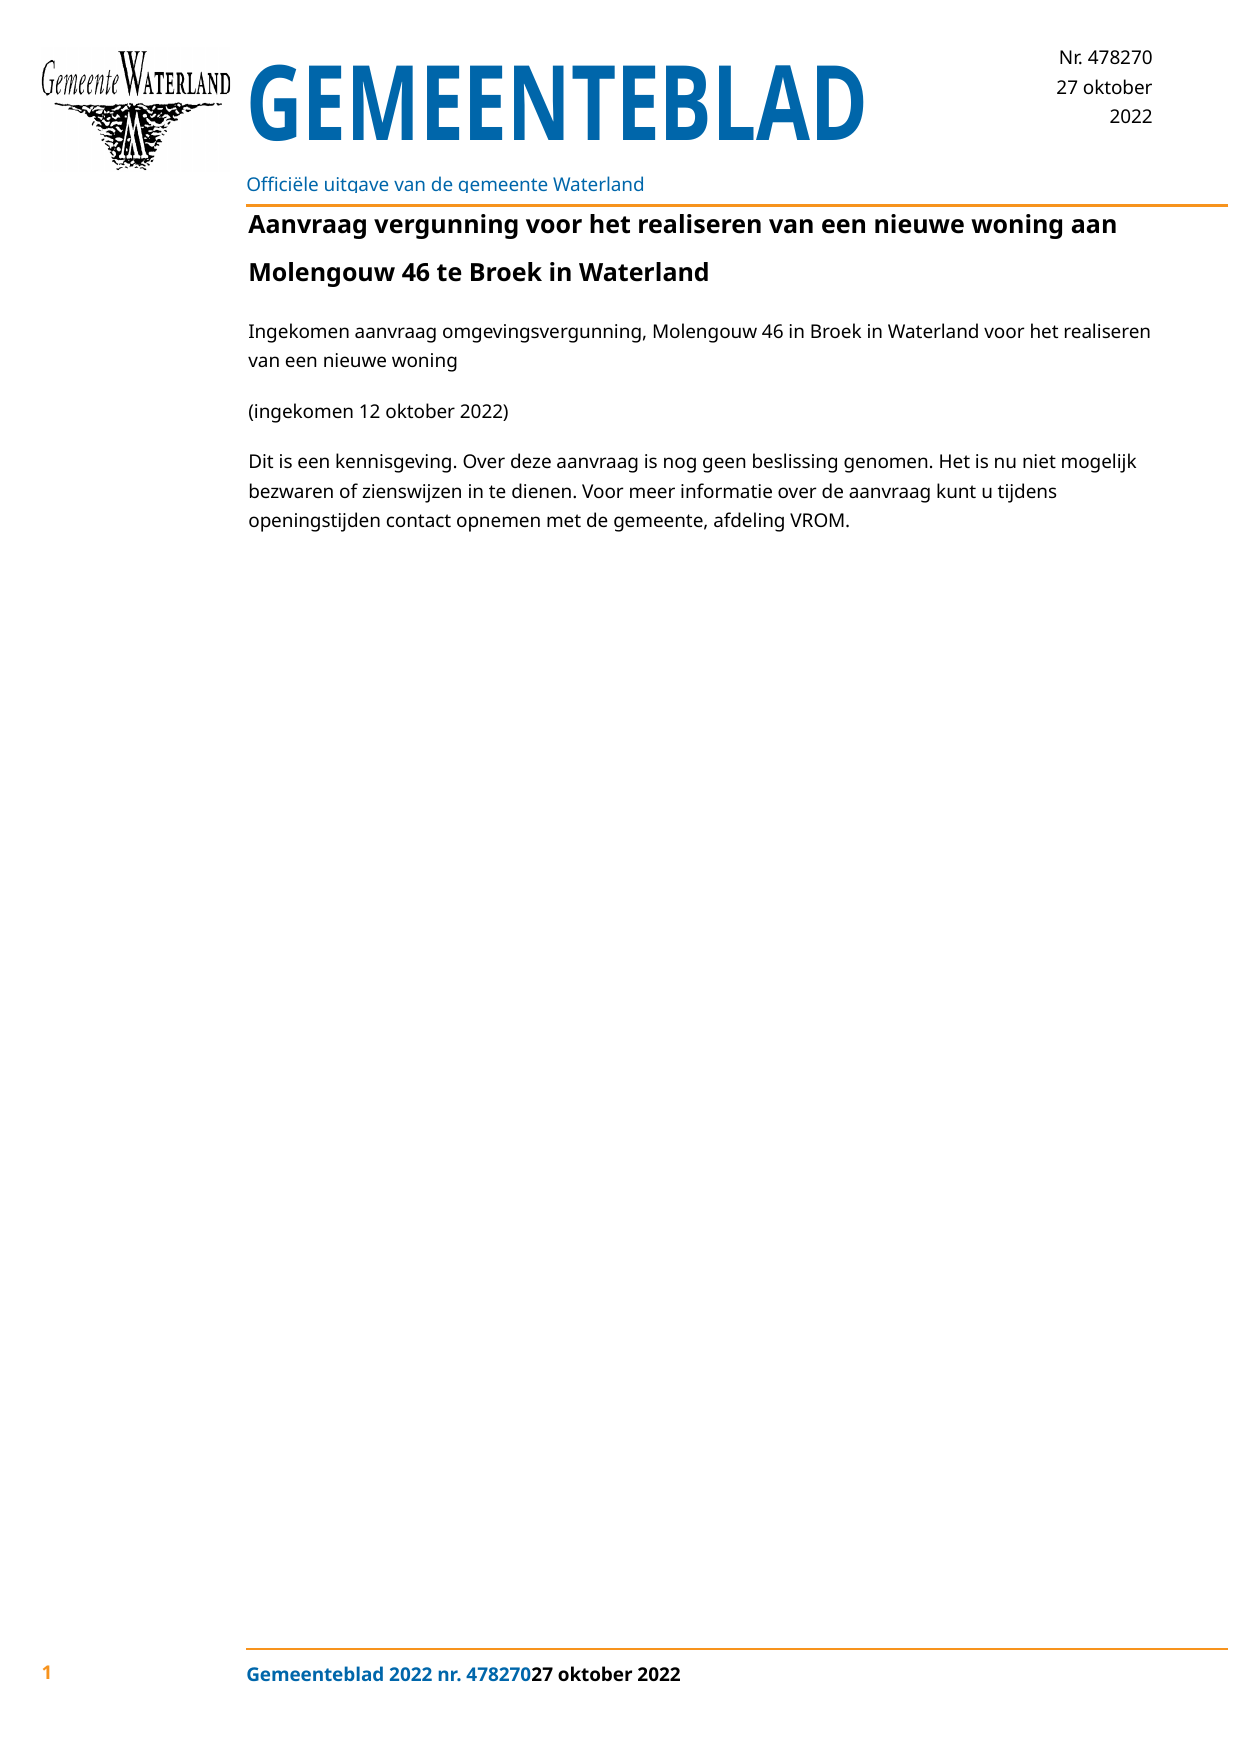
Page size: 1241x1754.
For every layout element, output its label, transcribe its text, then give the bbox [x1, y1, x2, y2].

text (ingekomen 12 oktober 2022) [248, 398, 1152, 424]
text Dit is een kennisgeving. Over deze aanvraag is nog geen beslissing genomen. Het is nu niet mogelijk bezwaren of zienswijzen in te dienen. Voor meer informatie over de aanvraag kunt u tijdens openingstijden contact opnemen met de gemeente, afdeling VROM. [248, 448, 1152, 533]
text Ingekomen aanvraag omgevingsvergunning, Molengouw 46 in Broek in Waterland voor het realiseren van een nieuwe woning [248, 318, 1152, 373]
picture [41, 47, 231, 172]
text Aanvraag vergunning voor het realiseren van een nieuwe woning aan Molengouw 46 te Broek in Waterland [248, 207, 1152, 288]
